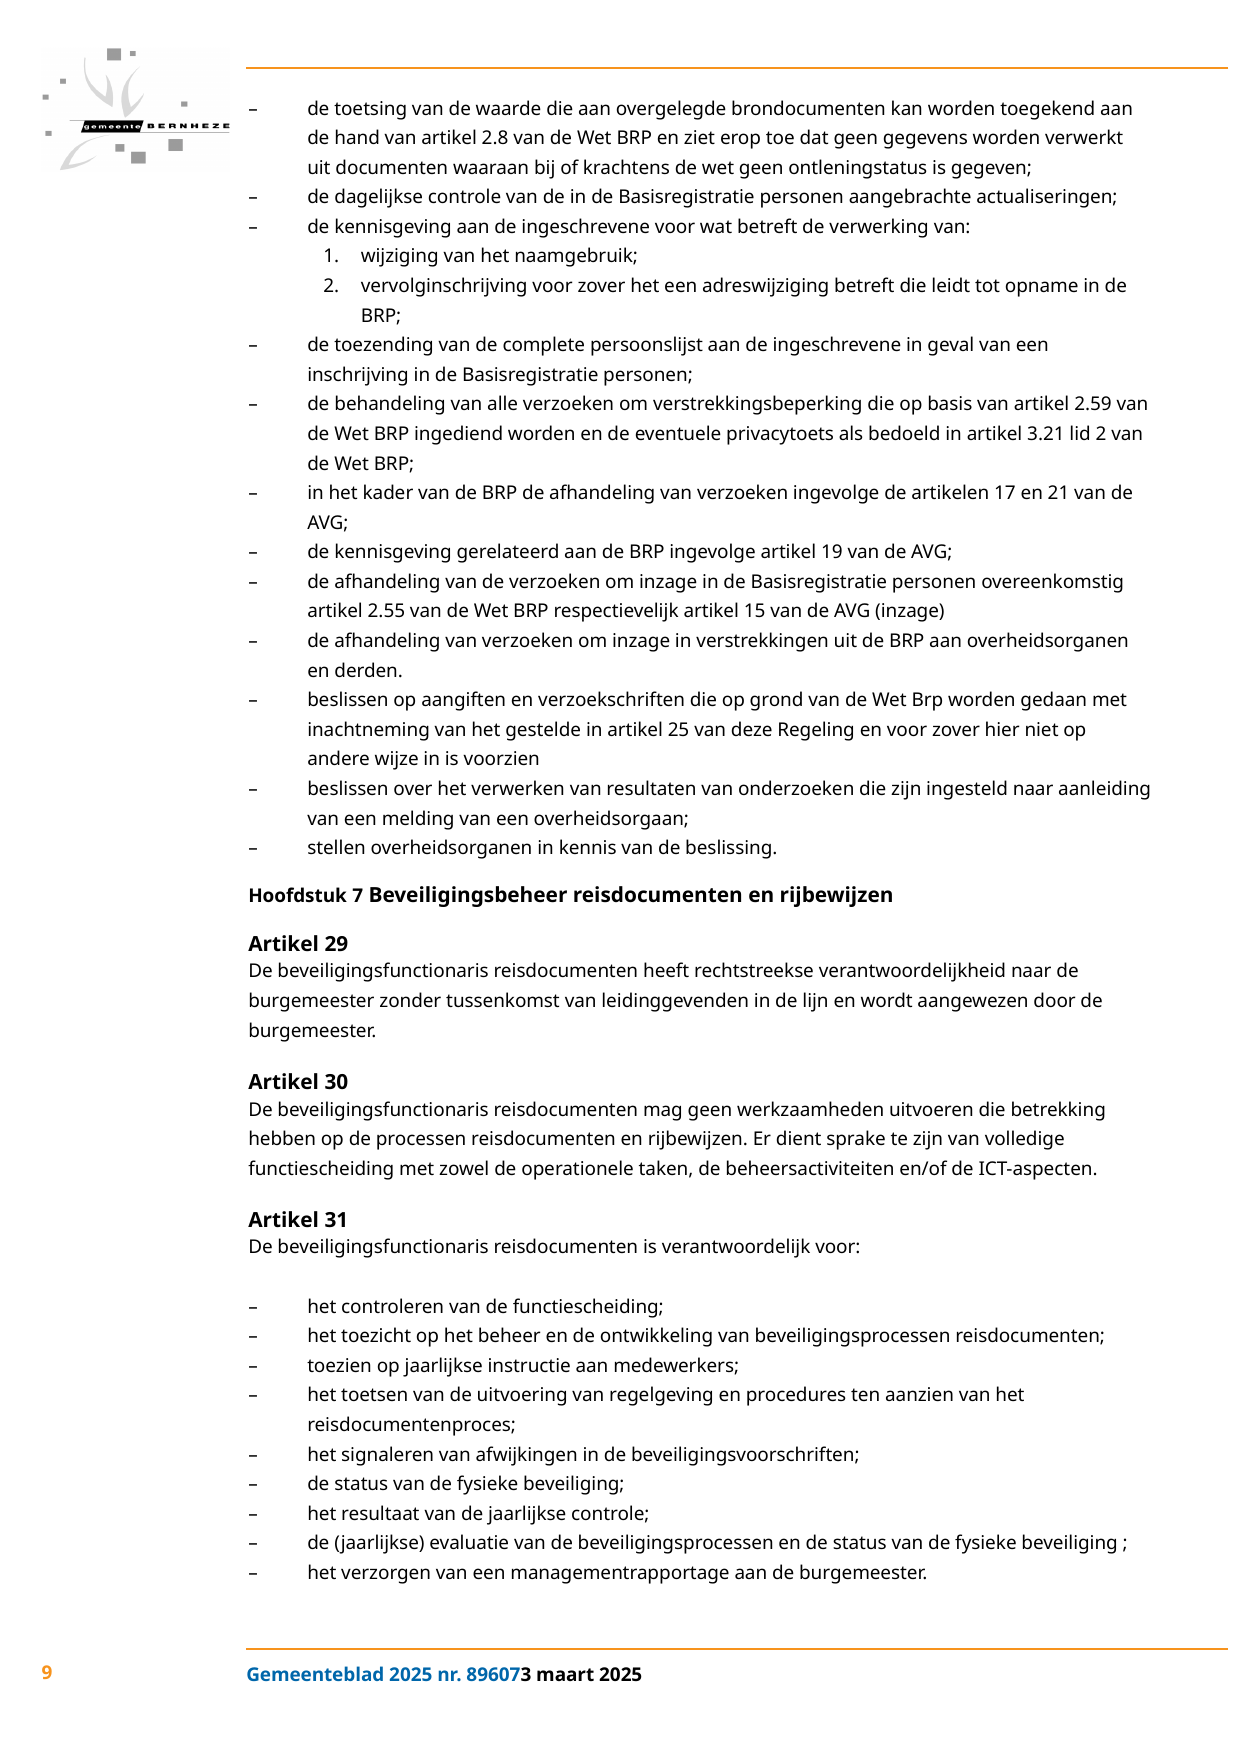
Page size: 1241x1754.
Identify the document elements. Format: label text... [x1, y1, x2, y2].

list de kennisgeving aan de ingeschrevene voor wat betreft de verwerking van: [248, 213, 1152, 239]
list het resultaat van de jaarlijkse controle; [248, 1500, 1152, 1526]
list het signaleren van afwijkingen in de beveiligingsvoorschriften; [248, 1441, 1152, 1467]
text De beveiligingsfunctionaris reisdocumenten mag geen werkzaamheden uitvoeren die betrekking hebben op de processen reisdocumenten en rijbewijzen. Er dient sprake te zijn van volledige functiescheiding met zowel de operationele taken, de beheersactiviteiten en/of de ICT-aspecten. [248, 1096, 1152, 1181]
list de afhandeling van verzoeken om inzage in verstrekkingen uit de BRP aan overheidsorganen en derden. [248, 627, 1152, 683]
text Artikel 29 [248, 929, 1152, 958]
list de dagelijkse controle van de in de Basisregistratie personen aangebrachte actualiseringen; [248, 183, 1152, 209]
text Hoofdstuk 7 Beveiligingsbeheer reisdocumenten en rijbewijzen [248, 880, 1152, 908]
list het toezicht op het beheer en de ontwikkeling van beveiligingsprocessen reisdocumenten; [248, 1322, 1152, 1348]
list het verzorgen van een managementrapportage aan de burgemeester. [248, 1559, 1152, 1585]
list de behandeling van alle verzoeken om verstrekkingsbeperking die op basis van artikel 2.59 van de Wet BRP ingediend worden en de eventuele privacytoets als bedoeld in artikel 3.21 lid 2 van de Wet BRP; [248, 391, 1152, 476]
text De beveiligingsfunctionaris reisdocumenten is verantwoordelijk voor: [248, 1234, 1152, 1259]
list vervolginschrijving voor zover het een adreswijziging betreft die leidt tot opname in de BRP; [323, 272, 1152, 328]
list in het kader van de BRP de afhandeling van verzoeken ingevolge de artikelen 17 en 21 van de AVG; [248, 479, 1152, 535]
list wijziging van het naamgebruik; [323, 243, 1152, 268]
list de kennisgeving gerelateerd aan de BRP ingevolge artikel 19 van de AVG; [248, 538, 1152, 564]
list de (jaarlijkse) evaluatie van de beveiligingsprocessen en de status van de fysieke beveiliging ; [248, 1529, 1152, 1555]
list toezien op jaarlijkse instructie aan medewerkers; [248, 1352, 1152, 1378]
list de toezending van de complete persoonslijst aan de ingeschrevene in geval van een inschrijving in de Basisregistratie personen; [248, 331, 1152, 387]
text Artikel 31 [248, 1205, 1152, 1234]
picture [41, 47, 231, 172]
list stellen overheidsorganen in kennis van de beslissing. [248, 834, 1152, 860]
list het toetsen van de uitvoering van regelgeving en procedures ten aanzien van het reisdocumentenproces; [248, 1382, 1152, 1437]
list de toetsing van de waarde die aan overgelegde brondocumenten kan worden toegekend aan de hand van artikel 2.8 van de Wet BRP en ziet erop toe dat geen gegevens worden verwerkt uit documenten waaraan bij of krachtens de wet geen ontleningstatus is gegeven; [248, 95, 1152, 180]
list het controleren van de functiescheiding; [248, 1293, 1152, 1319]
list beslissen over het verwerken van resultaten van onderzoeken die zijn ingesteld naar aanleiding van een melding van een overheidsorgaan; [248, 775, 1152, 831]
list de afhandeling van de verzoeken om inzage in de Basisregistratie personen overeenkomstig artikel 2.55 van de Wet BRP respectievelijk artikel 15 van de AVG (inzage) [248, 568, 1152, 623]
text Artikel 30 [248, 1067, 1152, 1096]
list beslissen op aangiften en verzoekschriften die op grond van de Wet Brp worden gedaan met inachtneming van het gestelde in artikel 25 van deze Regeling en voor zover hier niet op andere wijze in is voorzien [248, 686, 1152, 771]
list de status van de fysieke beveiliging; [248, 1470, 1152, 1496]
text De beveiligingsfunctionaris reisdocumenten heeft rechtstreekse verantwoordelijkheid naar de burgemeester zonder tussenkomst van leidinggevenden in de lijn en wordt aangewezen door de burgemeester. [248, 958, 1152, 1043]
